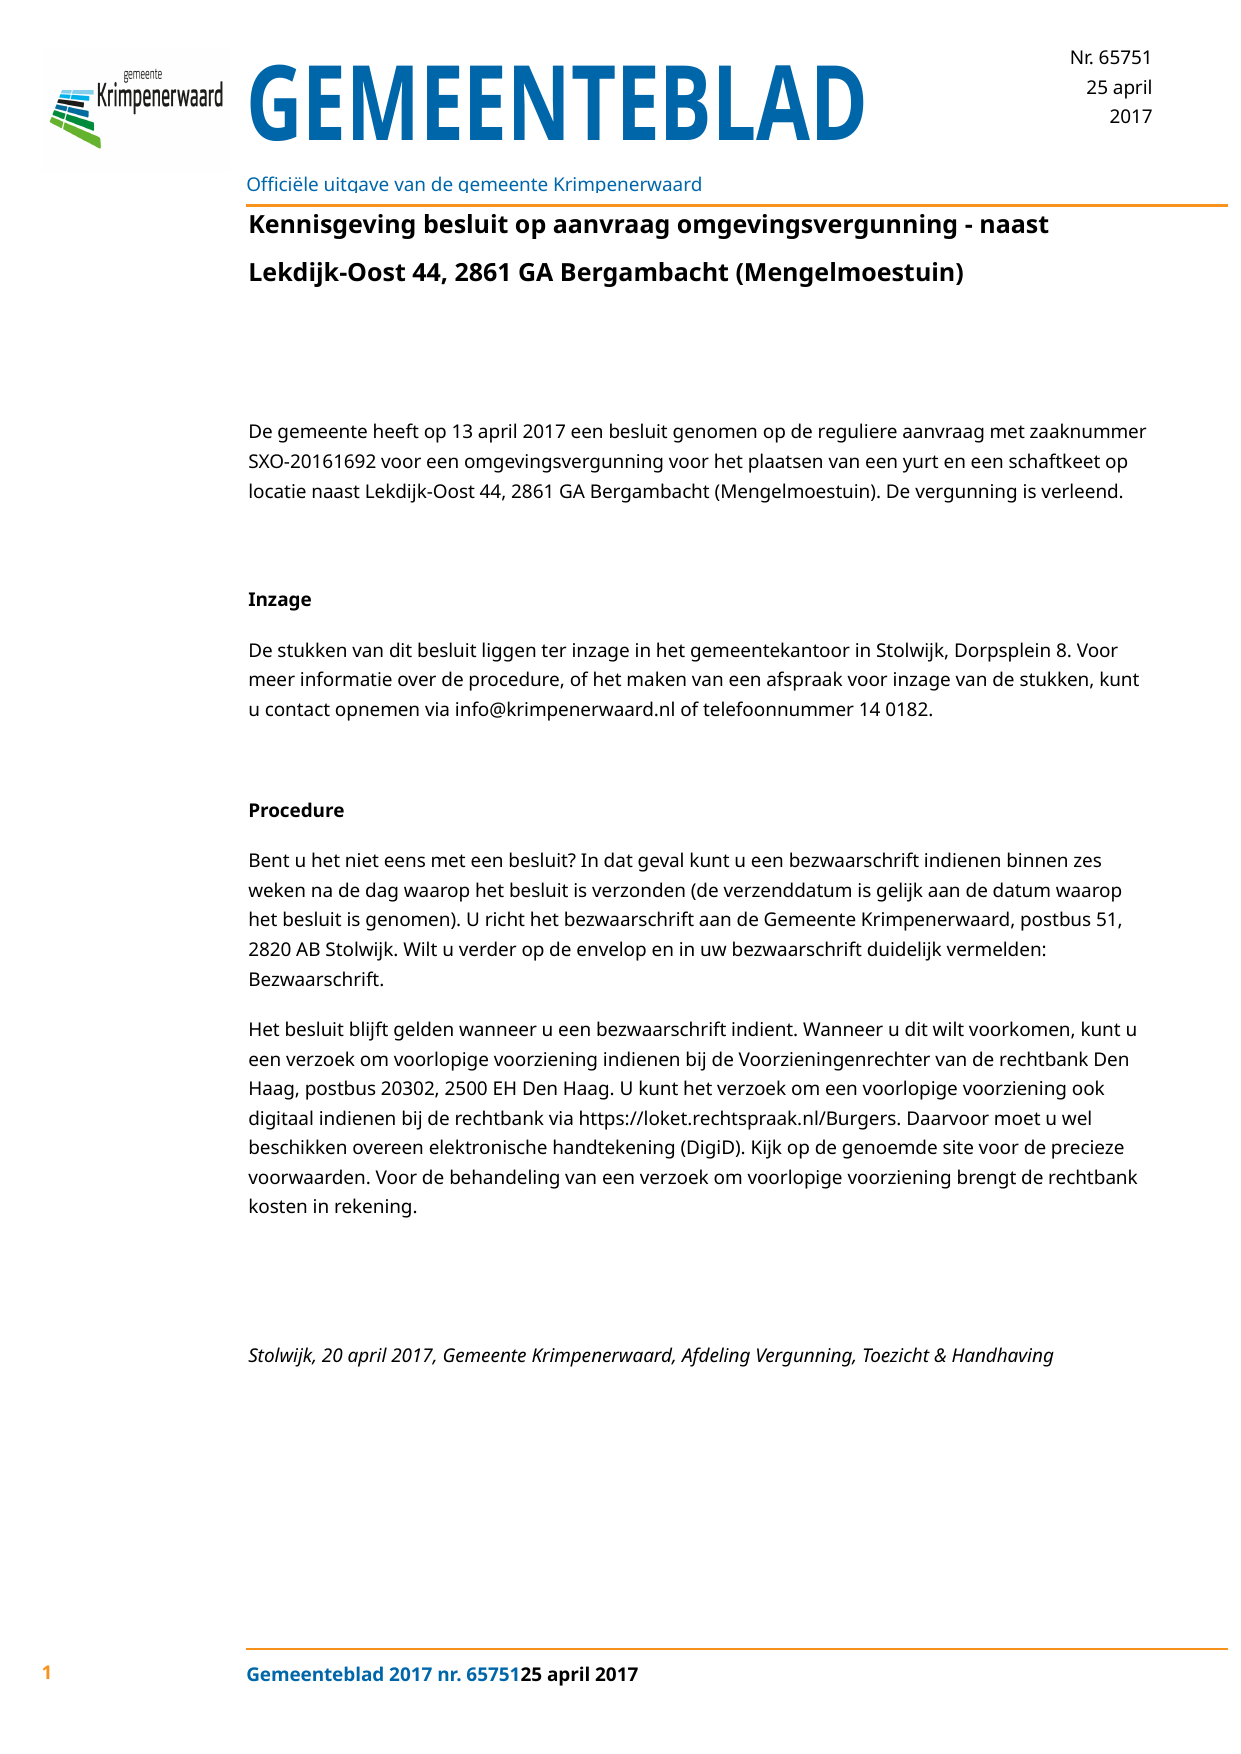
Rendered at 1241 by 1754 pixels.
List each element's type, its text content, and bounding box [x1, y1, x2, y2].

text Stolwijk, 20 april 2017, Gemeente Krimpenerwaard, Afdeling Vergunning, Toezicht & Handhaving [248, 1342, 1152, 1368]
text Het besluit blijft gelden wanneer u een bezwaarschrift indient. Wanneer u dit wilt voorkomen, kunt u een verzoek om voorlopige voorziening indienen bij de Voorzieningenrechter van de rechtbank Den Haag, postbus 20302, 2500 EH Den Haag. U kunt het verzoek om een voorlopige voorziening ook digitaal indienen bij de rechtbank via https://loket.rechtspraak.nl/Burgers. Daarvoor moet u wel beschikken overeen elektronische handtekening (DigiD). Kijk op de genoemde site voor de precieze voorwaarden. Voor de behandeling van een verzoek om voorlopige voorziening brengt de rechtbank kosten in rekening. [248, 1016, 1152, 1219]
picture [41, 47, 231, 172]
text Inzage [248, 583, 1152, 612]
text De gemeente heeft op 13 april 2017 een besluit genomen op de reguliere aanvraag met zaaknummer SXO-20161692 voor een omgevingsvergunning voor het plaatsen van een yurt en een schaftkeet op locatie naast Lekdijk-Oost 44, 2861 GA Bergambacht (Mengelmoestuin). De vergunning is verleend. [248, 419, 1152, 504]
text Procedure [248, 797, 1152, 823]
text De stukken van dit besluit liggen ter inzage in het gemeentekantoor in Stolwijk, Dorpsplein 8. Voor meer informatie over de procedure, of het maken van een afspraak voor inzage van de stukken, kunt u contact opnemen via info@krimpenerwaard.nl of telefoonnummer 14 0182. [248, 637, 1152, 722]
text Kennisgeving besluit op aanvraag omgevingsvergunning - naast Lekdijk-Oost 44, 2861 GA Bergambacht (Mengelmoestuin) [248, 207, 1152, 288]
text Bent u het niet eens met een besluit? In dat geval kunt u een bezwaarschrift indienen binnen zes weken na de dag waarop het besluit is verzonden (de verzenddatum is gelijk aan de datum waarop het besluit is genomen). U richt het bezwaarschrift aan de Gemeente Krimpenerwaard, postbus 51, 2820 AB Stolwijk. Wilt u verder op de envelop en in uw bezwaarschrift duidelijk vermelden: Bezwaarschrift. [248, 847, 1152, 992]
